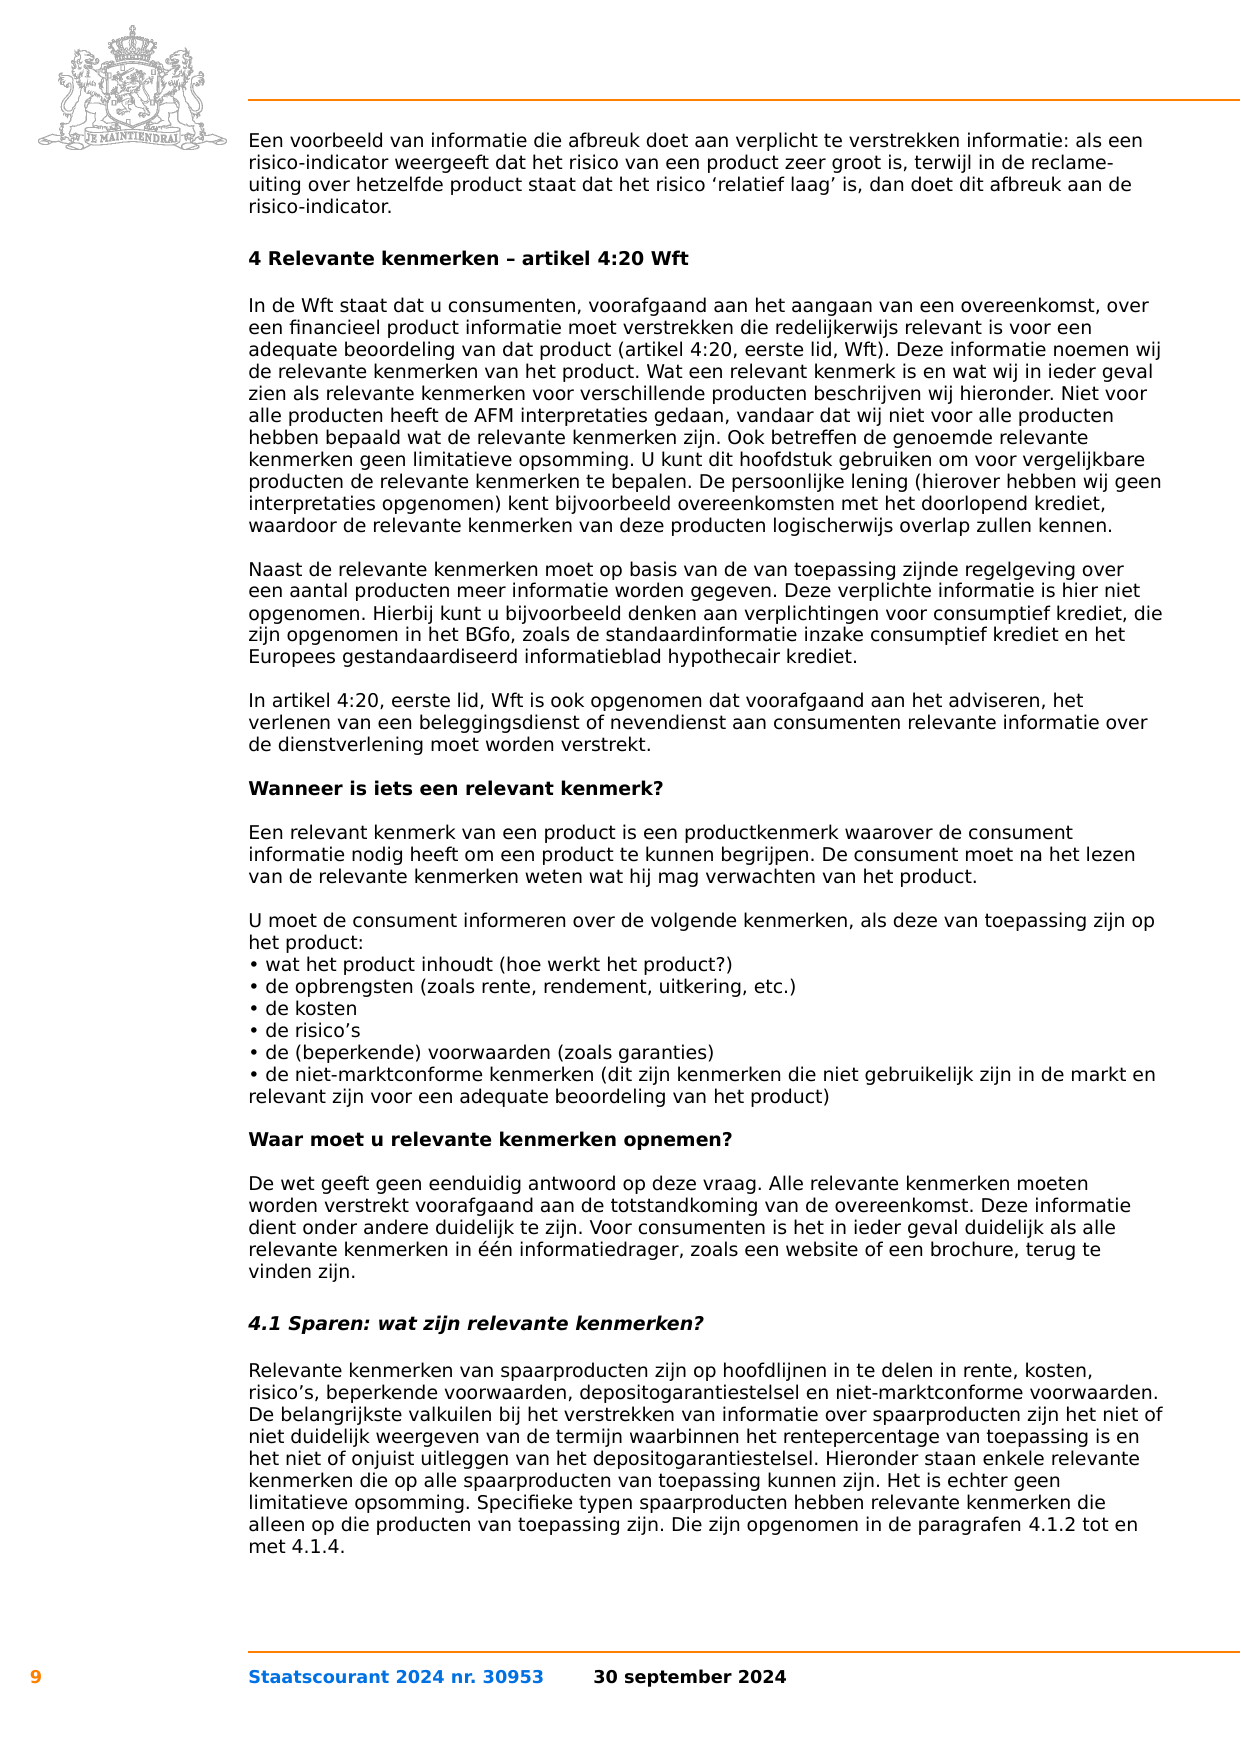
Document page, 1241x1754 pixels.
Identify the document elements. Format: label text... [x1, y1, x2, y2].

text • de niet-marktconforme kenmerken (dit zijn kenmerken die niet gebruikelijk zijn in de markt en relevant zijn voor een adequate beoordeling van het product) [248, 1063, 1163, 1107]
text • wat het product inhoudt (hoe werkt het product?) [248, 954, 1163, 976]
subtitle Waar moet u relevante kenmerken opnemen? [248, 1129, 1163, 1151]
text • de risico’s [248, 1019, 1163, 1042]
text Naast de relevante kenmerken moet op basis van de van toepassing zijnde regelgeving over een aantal producten meer informatie worden gegeven. Deze verplichte informatie is hier niet opgenomen. Hierbij kunt u bijvoorbeeld denken aan verplichtingen voor consumptief krediet, die zijn opgenomen in het BGfo, zoals de standaardinformatie inzake consumptief krediet en het Europees gestandaardiseerd informatieblad hypothecair krediet. [248, 558, 1163, 668]
text Relevante kenmerken van spaarproducten zijn op hoofdlijnen in te delen in rente, kosten, risico’s, beperkende voorwaarden, depositogarantiestelsel en niet-marktconforme voorwaarden. De belangrijkste valkuilen bij het verstrekken van informatie over spaarproducten zijn het niet of niet duidelijk weergeven van de termijn waarbinnen het rentepercentage van toepassing is en het niet of onjuist uitleggen van het depositogarantiestelsel. Hieronder staan enkele relevante kenmerken die op alle spaarproducten van toepassing kunnen zijn. Het is echter geen limitatieve opsomming. Specifieke typen spaarproducten hebben relevante kenmerken die alleen op die producten van toepassing zijn. Die zijn opgenomen in de paragrafen 4.1.2 tot en met 4.1.4. [248, 1360, 1163, 1558]
picture [38, 25, 227, 150]
subtitle 4.1 Sparen: wat zijn relevante kenmerken? [248, 1313, 1163, 1335]
text Een relevant kenmerk van een product is een productkenmerk waarover de consument informatie nodig heeft om een product te kunnen begrijpen. De consument moet na het lezen van de relevante kenmerken weten wat hij mag verwachten van het product. [248, 822, 1163, 888]
text • de (beperkende) voorwaarden (zoals garanties) [248, 1042, 1163, 1063]
subtitle Wanneer is iets een relevant kenmerk? [248, 778, 1163, 800]
text In de Wft staat dat u consumenten, voorafgaand aan het aangaan van een overeenkomst, over een financieel product informatie moet verstrekken die redelijkerwijs relevant is voor een adequate beoordeling van dat product (artikel 4:20, eerste lid, Wft). Deze informatie noemen wij de relevante kenmerken van het product. Wat een relevant kenmerk is en wat wij in ieder geval zien als relevante kenmerken voor verschillende producten beschrijven wij hieronder. Niet voor alle producten heeft de AFM interpretaties gedaan, vandaar dat wij niet voor alle producten hebben bepaald wat de relevante kenmerken zijn. Ook betreffen de genoemde relevante kenmerken geen limitatieve opsomming. U kunt dit hoofdstuk gebruiken om voor vergelijkbare producten de relevante kenmerken te bepalen. De persoonlijke lening (hierover hebben wij geen interpretaties opgenomen) kent bijvoorbeeld overeenkomsten met het doorlopend krediet, waardoor de relevante kenmerken van deze producten logischerwijs overlap zullen kennen. [248, 295, 1163, 537]
text • de kosten [248, 998, 1163, 1019]
subtitle 4 Relevante kenmerken – artikel 4:20 Wft [248, 248, 1163, 270]
text Een voorbeeld van informatie die afbreuk doet aan verplicht te verstrekken informatie: als een risico-indicator weergeeft dat het risico van een product zeer groot is, terwijl in de reclame-uiting over hetzelfde product staat dat het risico ‘relatief laag’ is, dan doet dit afbreuk aan de risico-indicator. [248, 130, 1163, 218]
text U moet de consument informeren over de volgende kenmerken, als deze van toepassing zijn op het product: [248, 910, 1163, 954]
text In artikel 4:20, eerste lid, Wft is ook opgenomen dat voorafgaand aan het adviseren, het verlenen van een beleggingsdienst of nevendienst aan consumenten relevante informatie over de dienstverlening moet worden verstrekt. [248, 690, 1163, 756]
text • de opbrengsten (zoals rente, rendement, uitkering, etc.) [248, 976, 1163, 998]
text De wet geeft geen eenduidig antwoord op deze vraag. Alle relevante kenmerken moeten worden verstrekt voorafgaand aan de totstandkoming van de overeenkomst. Deze informatie dient onder andere duidelijk te zijn. Voor consumenten is het in ieder geval duidelijk als alle relevante kenmerken in één informatiedrager, zoals een website of een brochure, terug te vinden zijn. [248, 1173, 1163, 1283]
